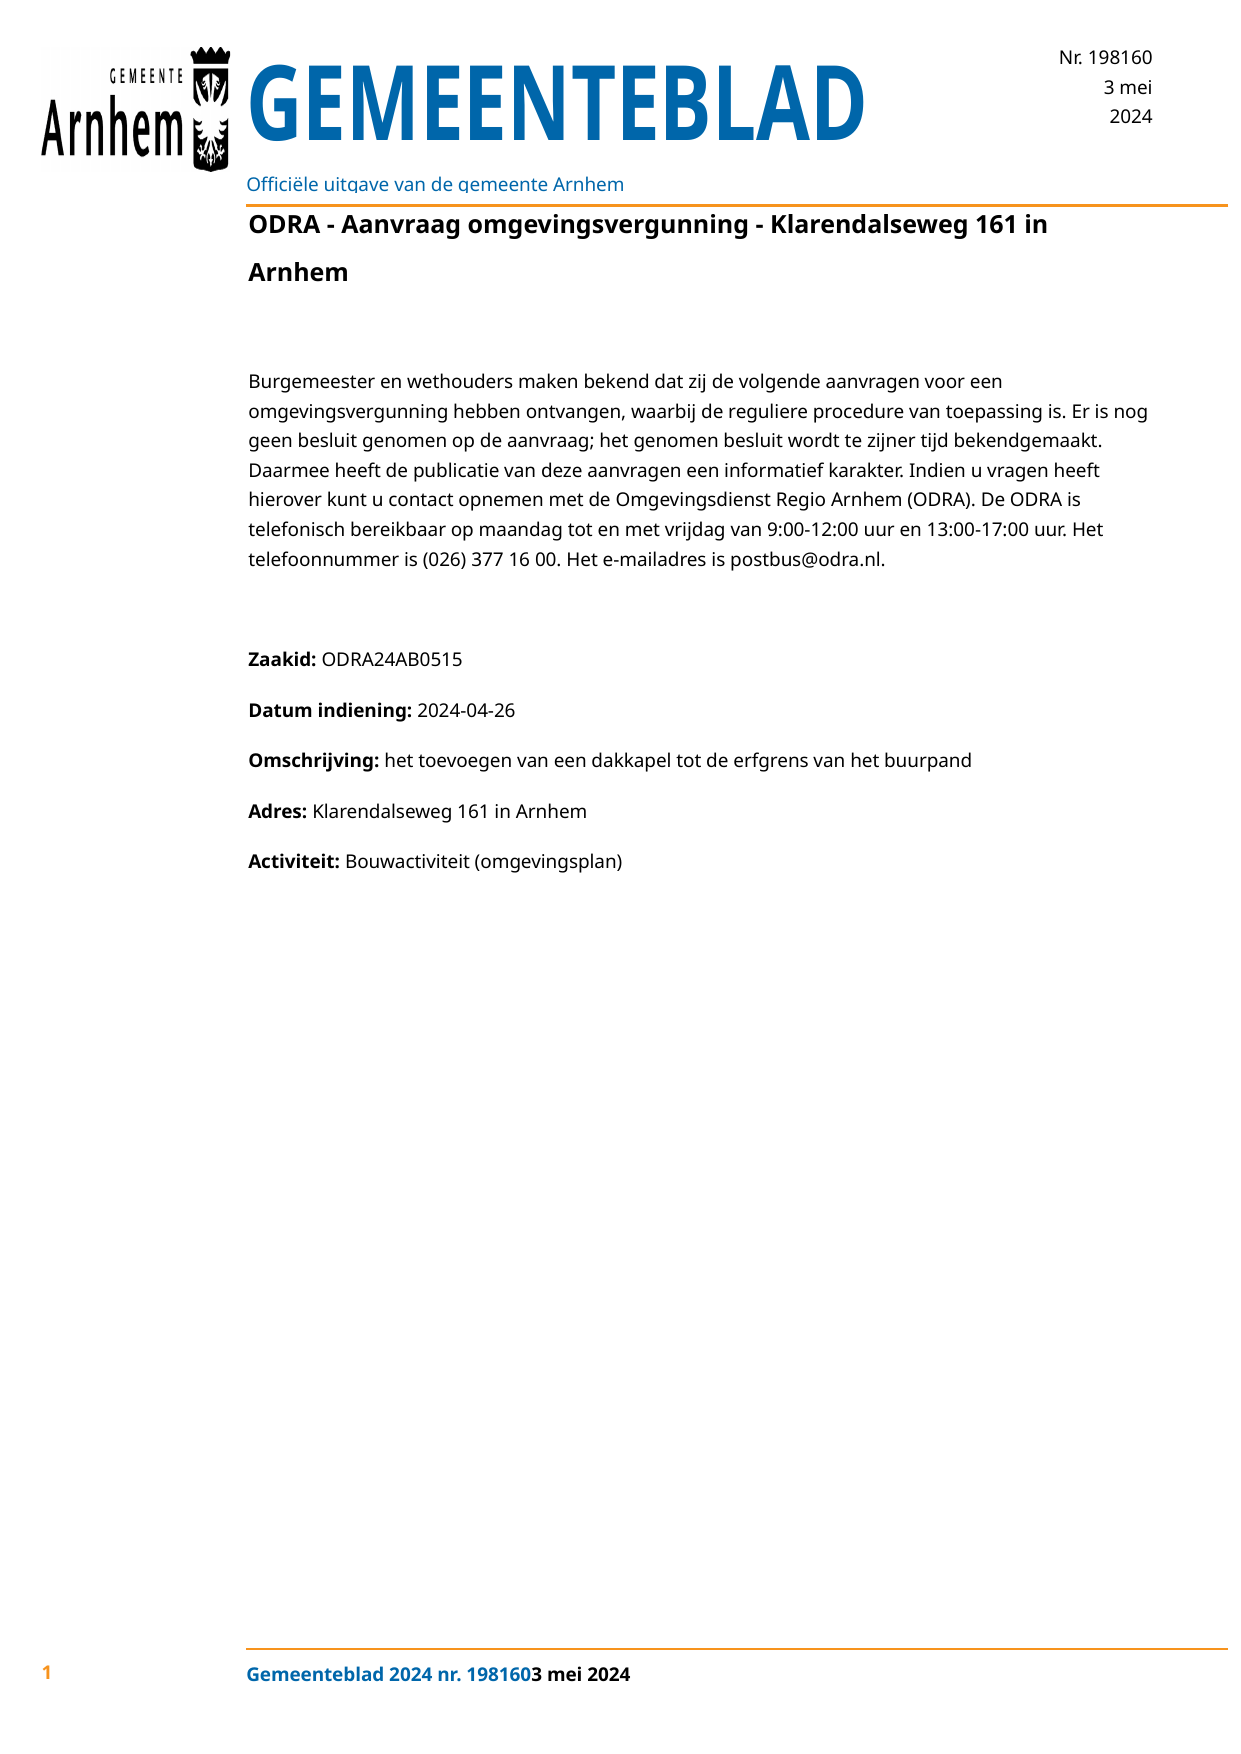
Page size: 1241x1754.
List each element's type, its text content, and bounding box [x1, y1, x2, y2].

picture [41, 47, 231, 172]
text Datum indiening: 2024-04-26 [248, 697, 1152, 723]
text Activiteit: Bouwactiviteit (omgevingsplan) [248, 848, 1152, 874]
text Omschrijving: het toevoegen van een dakkapel tot de erfgrens van het buurpand [248, 747, 1152, 773]
text Zaakid: ODRA24AB0515 [248, 647, 1152, 672]
text ODRA - Aanvraag omgevingsvergunning - Klarendalseweg 161 in Arnhem [248, 207, 1152, 288]
text Adres: Klarendalseweg 161 in Arnhem [248, 798, 1152, 824]
text Burgemeester en wethouders maken bekend dat zij de volgende aanvragen voor een omgevingsvergunning hebben ontvangen, waarbij de reguliere procedure van toepassing is. Er is nog geen besluit genomen op de aanvraag; het genomen besluit wordt te zijner tijd bekendgemaakt. Daarmee heeft de publicatie van deze aanvragen een informatief karakter. Indien u vragen heeft hierover kunt u contact opnemen met de Omgevingsdienst Regio Arnhem (ODRA). De ODRA is telefonisch bereikbaar op maandag tot en met vrijdag van 9:00-12:00 uur en 13:00-17:00 uur. Het telefoonnummer is (026) 377 16 00. Het e-mailadres is postbus@odra.nl. [248, 368, 1152, 572]
